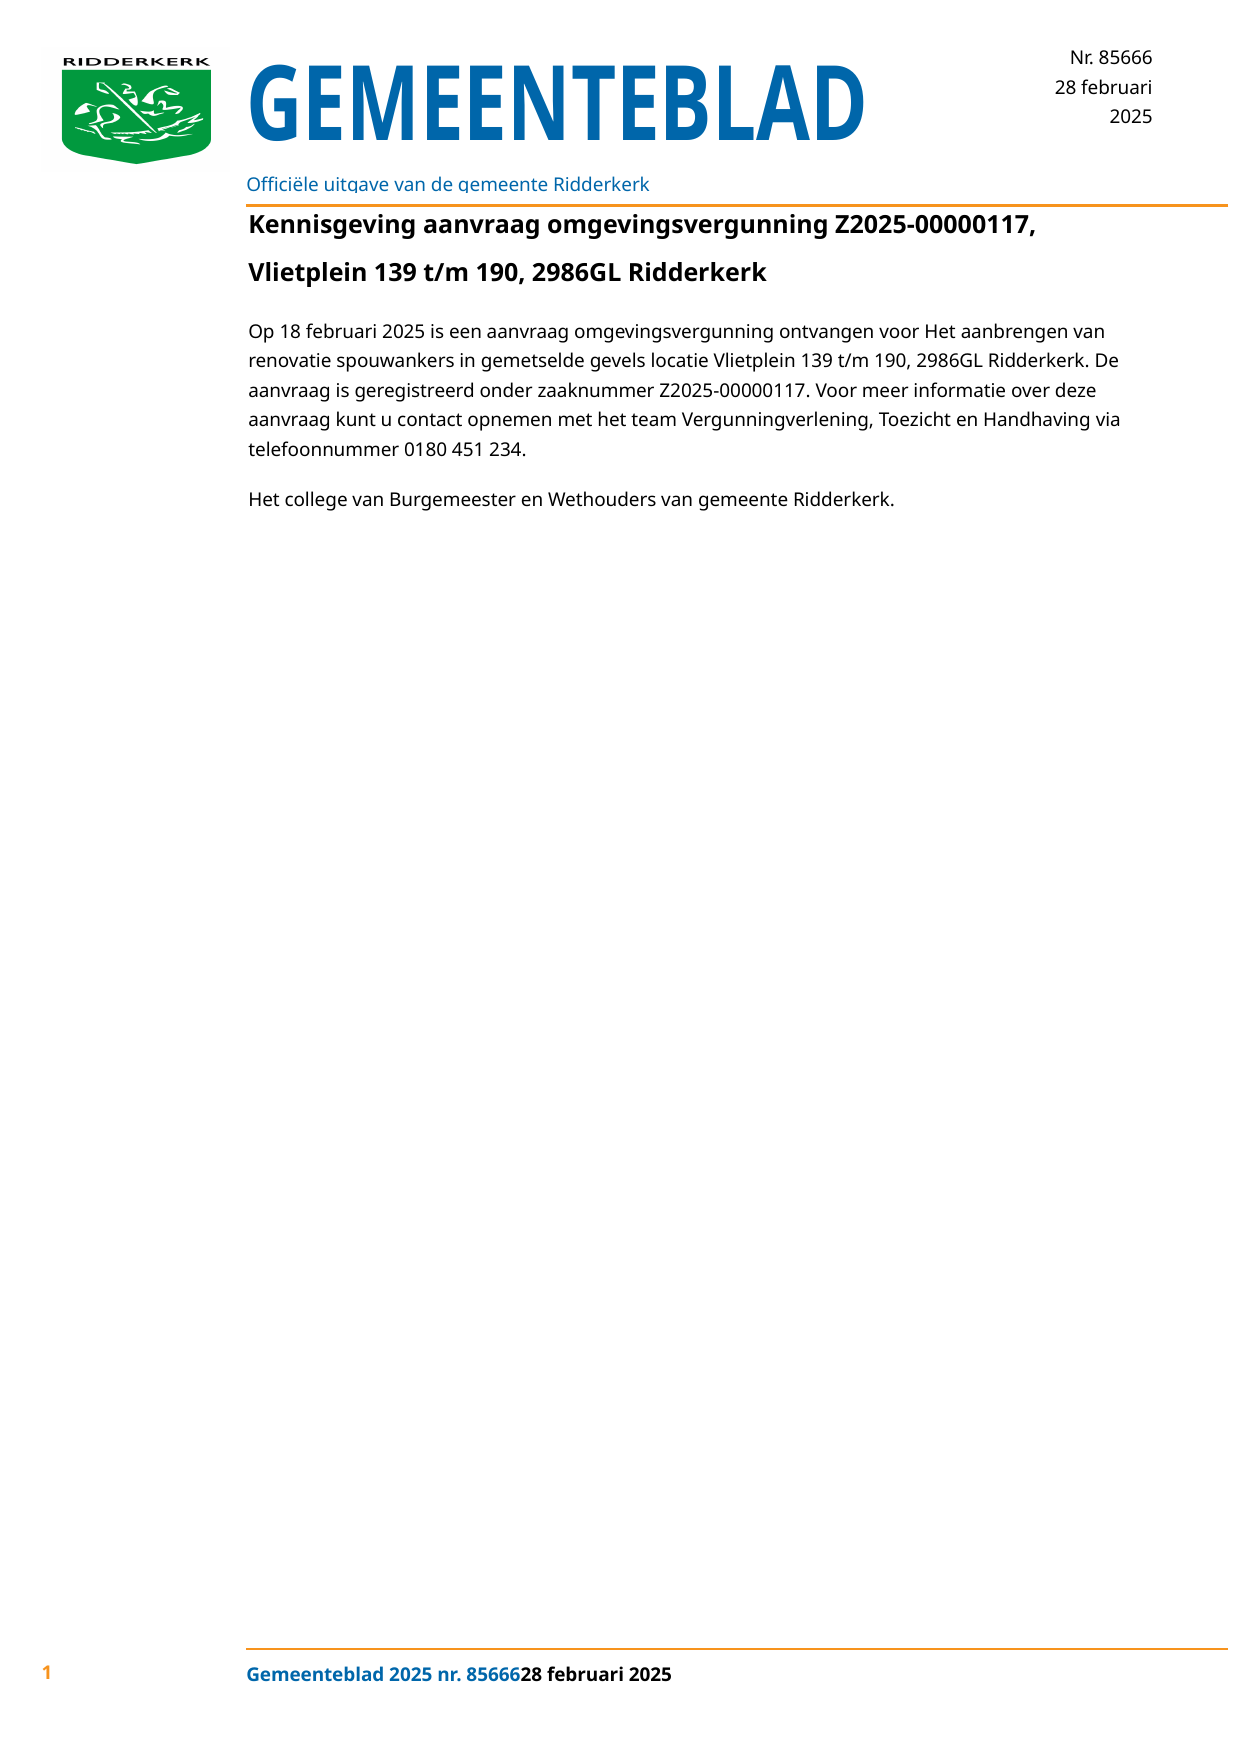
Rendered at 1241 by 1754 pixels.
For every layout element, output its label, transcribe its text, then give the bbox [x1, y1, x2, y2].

text Op 18 februari 2025 is een aanvraag omgevingsvergunning ontvangen voor Het aanbrengen van renovatie spouwankers in gemetselde gevels locatie Vlietplein 139 t/m 190, 2986GL Ridderkerk. De aanvraag is geregistreerd onder zaaknummer Z2025-00000117. Voor meer informatie over deze aanvraag kunt u contact opnemen met het team Vergunningverlening, Toezicht en Handhaving via telefoonnummer 0180 451 234. [248, 318, 1152, 462]
text Kennisgeving aanvraag omgevingsvergunning Z2025-00000117, Vlietplein 139 t/m 190, 2986GL Ridderkerk [248, 207, 1152, 288]
picture [41, 47, 231, 172]
text Het college van Burgemeester en Wethouders van gemeente Ridderkerk. [248, 487, 1152, 512]
